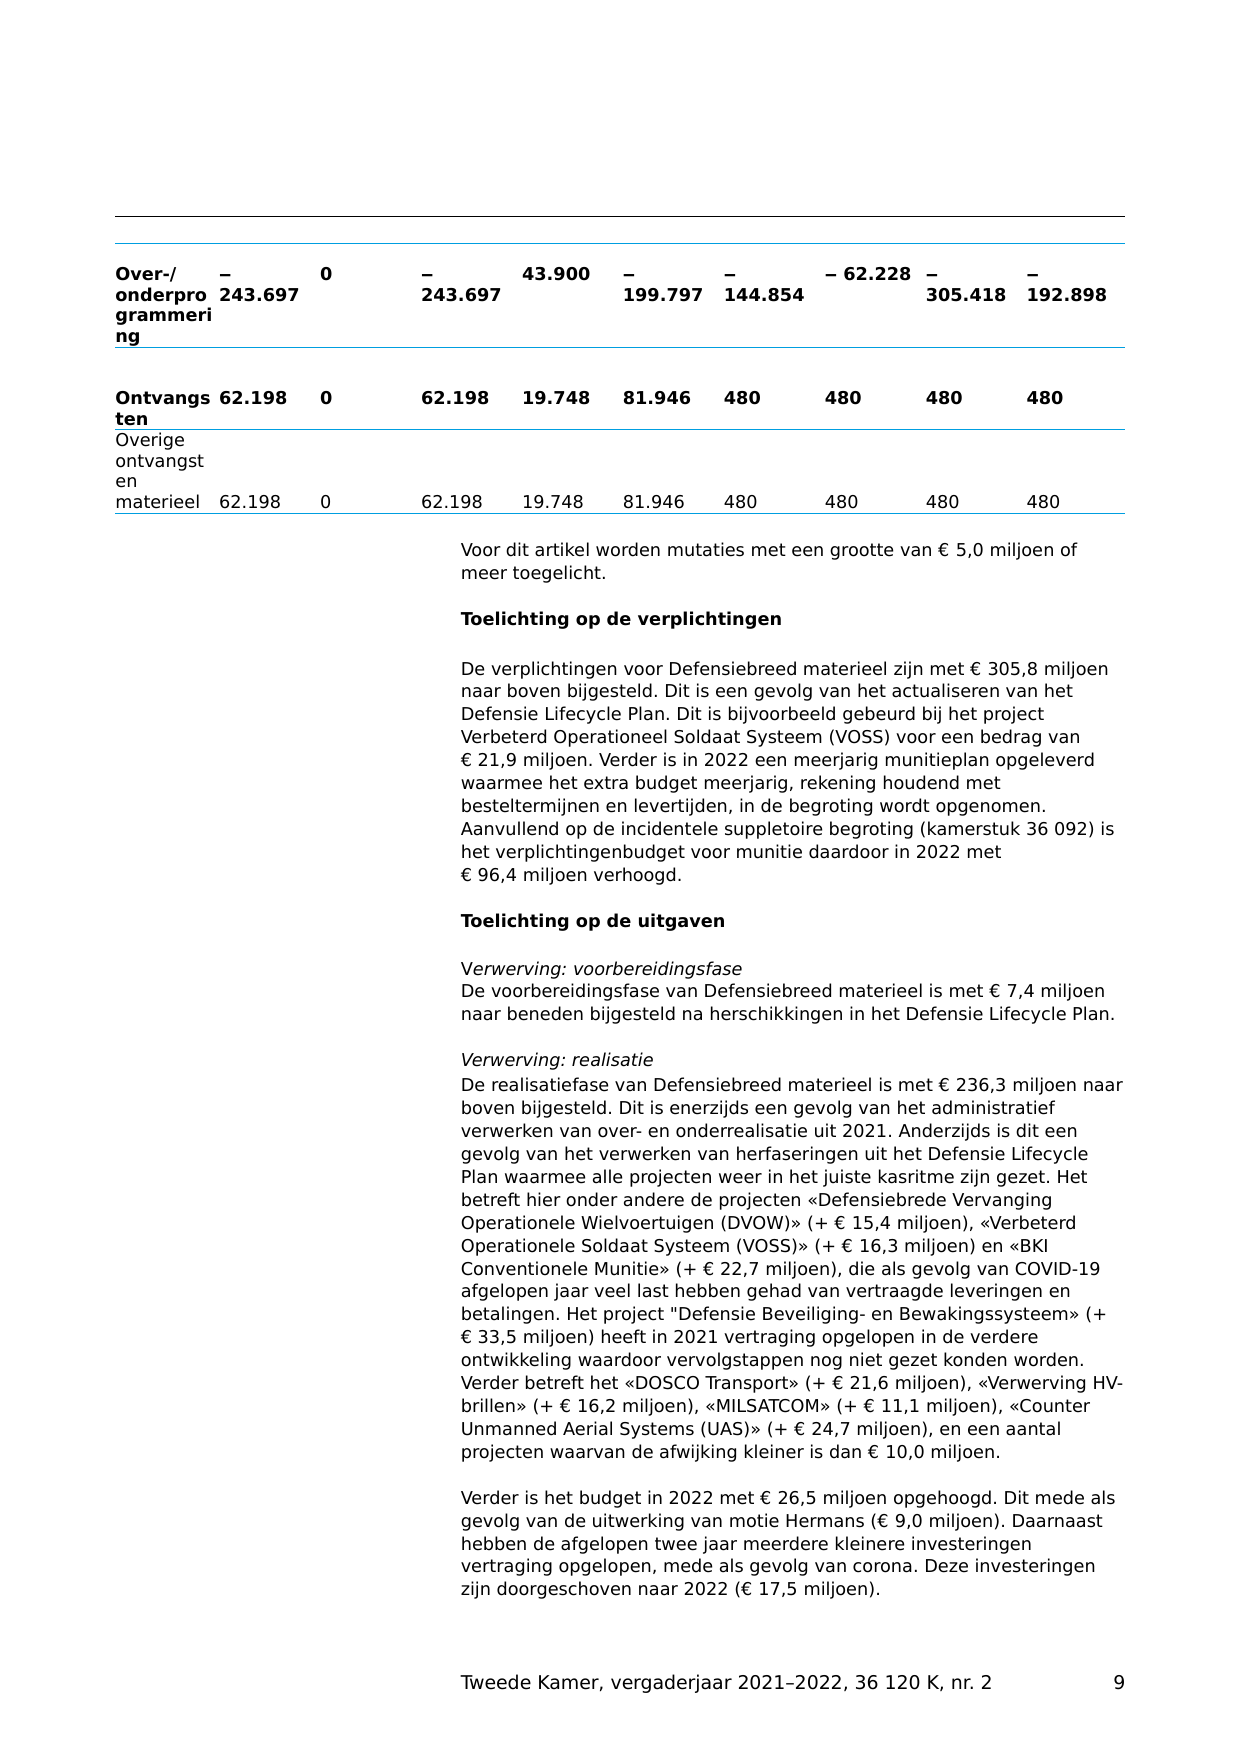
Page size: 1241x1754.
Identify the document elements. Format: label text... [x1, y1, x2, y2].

table_cell [519, 348, 620, 367]
table_cell 62.198 [216, 388, 317, 429]
table_cell 19.748 [519, 430, 620, 512]
table_cell 480 [923, 430, 1023, 512]
table_cell [216, 348, 317, 367]
table_cell ‒ 305.418 [923, 264, 1023, 346]
table_cell ‒ 243.697 [418, 264, 519, 346]
table_cell 480 [923, 388, 1023, 429]
table_cell [1024, 244, 1125, 264]
table_cell Over-/ onderprogrammering [115, 264, 216, 346]
table_cell [822, 348, 923, 367]
table_cell [418, 348, 519, 367]
table_cell Overige ontvangsten materieel [115, 430, 216, 512]
text Toelichting op de uitgaven [461, 909, 1125, 932]
table_cell [620, 244, 721, 264]
table_cell 81.946 [620, 388, 721, 429]
table_cell 0 [317, 388, 418, 429]
table_cell [519, 217, 620, 243]
table_cell 480 [721, 388, 822, 429]
table_cell 480 [1024, 388, 1125, 429]
table_cell 19.748 [519, 388, 620, 429]
table_cell [317, 368, 418, 388]
table_cell [418, 368, 519, 388]
table_cell [620, 368, 721, 388]
text Verwerving: voorbereidingsfase De voorbereidingsfase van Defensiebreed materieel is met € 7,4 miljoen naar beneden bijgesteld na herschikkingen in het Defensie Lifecycle Plan. [461, 934, 1125, 1025]
table_cell 480 [822, 430, 923, 512]
table_cell [923, 368, 1023, 388]
table_cell [115, 217, 216, 243]
table_cell [317, 217, 418, 243]
table_cell [620, 348, 721, 367]
table_cell ‒ 192.898 [1024, 264, 1125, 346]
table_cell 62.198 [418, 388, 519, 429]
table_header Artikel 1 Defensiebreed Materieel (bedragen x € 1.000) [115, 191, 1125, 216]
table_cell 480 [1024, 430, 1125, 512]
table_cell [317, 244, 418, 264]
table_cell [721, 217, 822, 243]
table_cell 0 [317, 264, 418, 346]
table_cell 62.198 [418, 430, 519, 512]
table_cell [317, 348, 418, 367]
table_cell [115, 244, 216, 264]
table_cell 81.946 [620, 430, 721, 512]
table_cell Ontvangsten [115, 388, 216, 429]
table_cell [1024, 217, 1125, 243]
table_cell ‒ 144.854 [721, 264, 822, 346]
table_cell 0 [317, 430, 418, 512]
table_cell [216, 368, 317, 388]
table_cell ‒ 243.697 [216, 264, 317, 346]
table_cell [216, 217, 317, 243]
table_cell 480 [822, 388, 923, 429]
table_cell [721, 348, 822, 367]
table_cell [923, 217, 1023, 243]
table_cell [822, 244, 923, 264]
table_cell [418, 244, 519, 264]
table_cell [620, 217, 721, 243]
table_cell [519, 368, 620, 388]
table_cell [822, 368, 923, 388]
table_cell [1024, 368, 1125, 388]
table_cell [216, 244, 317, 264]
table_cell ‒ 62.228 [822, 264, 923, 346]
table_cell [519, 244, 620, 264]
text De verplichtingen voor Defensiebreed materieel zijn met € 305,8 miljoen naar boven bijgesteld. Dit is een gevolg van het actualiseren van het Defensie Lifecycle Plan. Dit is bijvoorbeeld gebeurd bij het project Verbeterd Operationeel Soldaat Systeem (VOSS) voor een bedrag van € 21,9 miljoen. Verder is in 2022 een meerjarig munitieplan opgeleverd waarmee het extra budget meerjarig, rekening houdend met besteltermijnen en levertijden, in de begroting wordt opgenomen. Aanvullend op de incidentele suppletoire begroting (kamerstuk 36 092) is het verplichtingenbudget voor munitie daardoor in 2022 met € 96,4 miljoen verhoogd. [461, 657, 1125, 886]
text De realisatiefase van Defensiebreed materieel is met € 236,3 miljoen naar boven bijgesteld. Dit is enerzijds een gevolg van het administratief verwerken van over- en onderrealisatie uit 2021. Anderzijds is dit een gevolg van het verwerken van herfaseringen uit het Defensie Lifecycle Plan waarmee alle projecten weer in het juiste kasritme zijn gezet. Het betreft hier onder andere de projecten «Defensiebrede Vervanging Operationele Wielvoertuigen (DVOW)» (+ € 15,4 miljoen), «Verbeterd Operationele Soldaat Systeem (VOSS)» (+ € 16,3 miljoen) en «BKI Conventionele Munitie» (+ € 22,7 miljoen), die als gevolg van COVID-19 afgelopen jaar veel last hebben gehad van vertraagde leveringen en betalingen. Het project "Defensie Beveiliging- en Bewakingssysteem» (+€ 33,5 miljoen) heeft in 2021 vertraging opgelopen in de verdere ontwikkeling waardoor vervolgstappen nog niet gezet konden worden. Verder betreft het «DOSCO Transport» (+ € 21,6 miljoen), «Verwerving HV-brillen» (+ € 16,2 miljoen), «MILSATCOM» (+ € 11,1 miljoen), «Counter Unmanned Aerial Systems (UAS)» (+ € 24,7 miljoen), en een aantal projecten waarvan de afwijking kleiner is dan € 10,0 miljoen. [461, 1073, 1125, 1463]
table_cell 62.198 [216, 430, 317, 512]
text Toelichting op de verplichtingen [461, 607, 1125, 629]
table_cell [418, 217, 519, 243]
table_cell [721, 244, 822, 264]
table_cell [822, 217, 923, 243]
table_cell [721, 368, 822, 388]
table_cell [923, 348, 1023, 367]
text Verder is het budget in 2022 met € 26,5 miljoen opgehoogd. Dit mede als gevolg van de uitwerking van motie Hermans (€ 9,0 miljoen). Daarnaast hebben de afgelopen twee jaar meerdere kleinere investeringen vertraging opgelopen, mede als gevolg van corona. Deze investeringen zijn doorgeschoven naar 2022 (€ 17,5 miljoen). [461, 1486, 1125, 1600]
table_cell [115, 368, 216, 388]
text Verwerving: realisatie [461, 1048, 1125, 1071]
table_cell [923, 244, 1023, 264]
text Voor dit artikel worden mutaties met een grootte van € 5,0 miljoen of meer toegelicht. [461, 538, 1125, 584]
table_cell 480 [721, 430, 822, 512]
table_cell 43.900 [519, 264, 620, 346]
table_cell ‒ 199.797 [620, 264, 721, 346]
table_cell [1024, 348, 1125, 367]
table_cell [115, 348, 216, 367]
